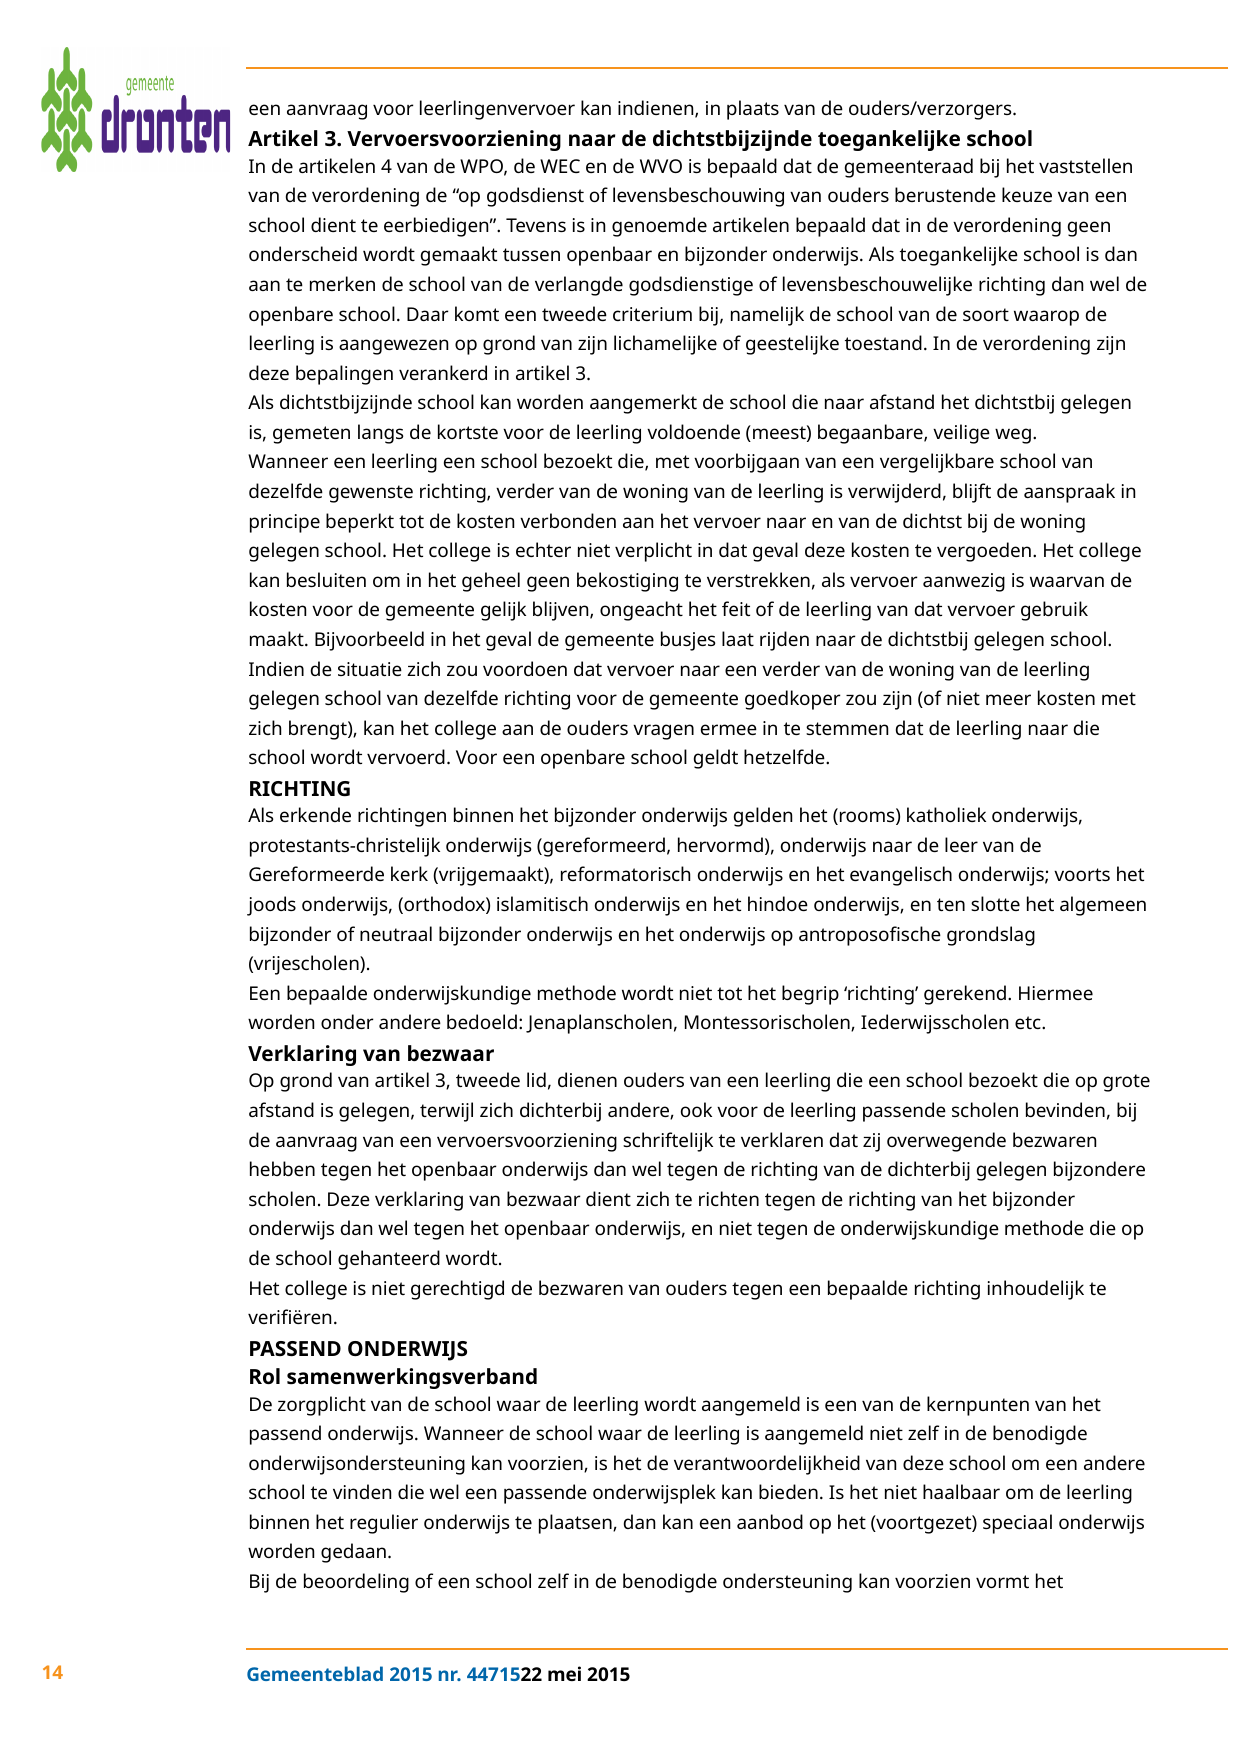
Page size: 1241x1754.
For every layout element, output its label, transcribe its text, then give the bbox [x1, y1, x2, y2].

text Als dichtstbijzijnde school kan worden aangemerkt de school die naar afstand het dichtstbij gelegen is, gemeten langs de kortste voor de leerling voldoende (meest) begaanbare, veilige weg. [248, 389, 1152, 445]
text PASSEND ONDERWIJS [248, 1334, 1152, 1362]
text Artikel 3. Vervoersvoorziening naar de dichtstbijzijnde toegankelijke school [248, 124, 1152, 153]
text Op grond van artikel 3, tweede lid, dienen ouders van een leerling die een school bezoekt die op grote afstand is gelegen, terwijl zich dichterbij andere, ook voor de leerling passende scholen bevinden, bij de aanvraag van een vervoersvoorziening schriftelijk te verklaren dat zij overwegende bezwaren hebben tegen het openbaar onderwijs dan wel tegen de richting van de dichterbij gelegen bijzondere scholen. Deze verklaring van bezwaar dient zich te richten tegen de richting van het bijzonder onderwijs dan wel tegen het openbaar onderwijs, en niet tegen de onderwijskundige methode die op de school gehanteerd wordt. [248, 1068, 1152, 1271]
text Wanneer een leerling een school bezoekt die, met voorbijgaan van een vergelijkbare school van dezelfde gewenste richting, verder van de woning van de leerling is verwijderd, blijft de aanspraak in principe beperkt tot de kosten verbonden aan het vervoer naar en van de dichtst bij de woning gelegen school. Het college is echter niet verplicht in dat geval deze kosten te vergoeden. Het college kan besluiten om in het geheel geen bekostiging te verstrekken, als vervoer aanwezig is waarvan de kosten voor de gemeente gelijk blijven, ongeacht het feit of de leerling van dat vervoer gebruik maakt. Bijvoorbeeld in het geval de gemeente busjes laat rijden naar de dichtstbij gelegen school. [248, 449, 1152, 652]
text Verklaring van bezwaar [248, 1039, 1152, 1068]
text In de artikelen 4 van de WPO, de WEC en de WVO is bepaald dat de gemeenteraad bij het vaststellen van de verordening de “op godsdienst of levensbeschouwing van ouders berustende keuze van een school dient te eerbiedigen”. Tevens is in genoemde artikelen bepaald dat in de verordening geen onderscheid wordt gemaakt tussen openbaar en bijzonder onderwijs. Als toegankelijke school is dan aan te merken de school van de verlangde godsdienstige of levensbeschouwelijke richting dan wel de openbare school. Daar komt een tweede criterium bij, namelijk de school van de soort waarop de leerling is aangewezen op grond van zijn lichamelijke of geestelijke toestand. In de verordening zijn deze bepalingen verankerd in artikel 3. [248, 153, 1152, 386]
text Als erkende richtingen binnen het bijzonder onderwijs gelden het (rooms) katholiek onderwijs, protestants-christelijk onderwijs (gereformeerd, hervormd), onderwijs naar de leer van de Gereformeerde kerk (vrijgemaakt), reformatorisch onderwijs en het evangelisch onderwijs; voorts het joods onderwijs, (orthodox) islamitisch onderwijs en het hindoe onderwijs, en ten slotte het algemeen bijzonder of neutraal bijzonder onderwijs en het onderwijs op antroposofische grondslag (vrijescholen). [248, 802, 1152, 976]
text Het college is niet gerechtigd de bezwaren van ouders tegen een bepaalde richting inhoudelijk te verifiëren. [248, 1275, 1152, 1330]
text De zorgplicht van de school waar de leerling wordt aangemeld is een van de kernpunten van het passend onderwijs. Wanneer de school waar de leerling is aangemeld niet zelf in de benodigde onderwijsondersteuning kan voorzien, is het de verantwoordelijkheid van deze school om een andere school te vinden die wel een passende onderwijsplek kan bieden. Is het niet haalbaar om de leerling binnen het regulier onderwijs te plaatsen, dan kan een aanbod op het (voortgezet) speciaal onderwijs worden gedaan. [248, 1391, 1152, 1564]
text Indien de situatie zich zou voordoen dat vervoer naar een verder van de woning van de leerling gelegen school van dezelfde richting voor de gemeente goedkoper zou zijn (of niet meer kosten met zich brengt), kan het college aan de ouders vragen ermee in te stemmen dat de leerling naar die school wordt vervoerd. Voor een openbare school geldt hetzelfde. [248, 656, 1152, 770]
text een aanvraag voor leerlingenvervoer kan indienen, in plaats van de ouders/verzorgers. [248, 95, 1152, 121]
text Bij de beoordeling of een school zelf in de benodigde ondersteuning kan voorzien vormt het [248, 1568, 1152, 1594]
picture [41, 47, 231, 172]
text Een bepaalde onderwijskundige methode wordt niet tot het begrip ‘richting’ gerekend. Hiermee worden onder andere bedoeld: Jenaplanscholen, Montessorischolen, Iederwijsscholen etc. [248, 980, 1152, 1035]
text RICHTING [248, 774, 1152, 802]
text Rol samenwerkingsverband [248, 1362, 1152, 1391]
